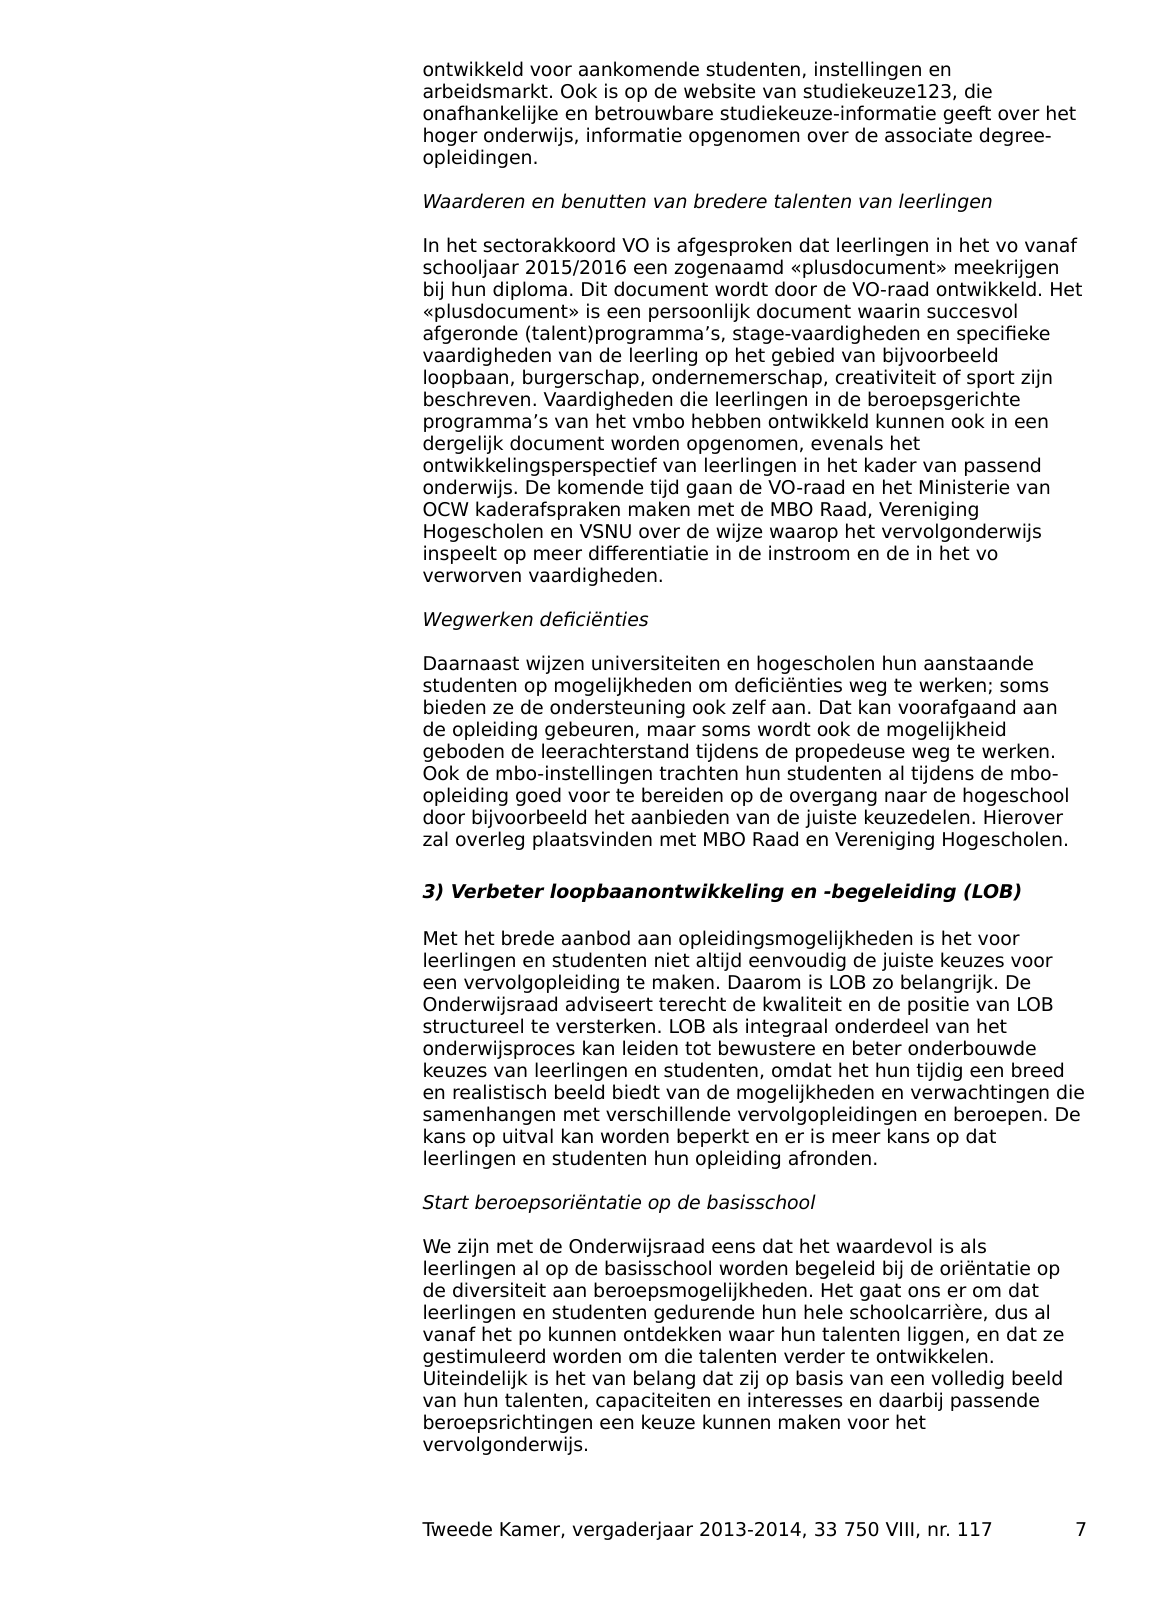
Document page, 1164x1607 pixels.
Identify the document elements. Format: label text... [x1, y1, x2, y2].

subtitle 3) Verbeter loopbaanontwikkeling en -begeleiding (LOB) [422, 881, 1087, 903]
text We zijn met de Onderwijsraad eens dat het waardevol is als leerlingen al op de basisschool worden begeleid bij de oriëntatie op de diversiteit aan beroepsmogelijkheden. Het gaat ons er om dat leerlingen en studenten gedurende hun hele schoolcarrière, dus al vanaf het po kunnen ontdekken waar hun talenten liggen, en dat ze gestimuleerd worden om die talenten verder te ontwikkelen. Uiteindelijk is het van belang dat zij op basis van een volledig beeld van hun talenten, capaciteiten en interesses en daarbij passende beroepsrichtingen een keuze kunnen maken voor het vervolgonderwijs. [422, 1236, 1087, 1456]
text ontwikkeld voor aankomende studenten, instellingen en arbeidsmarkt. Ook is op de website van studiekeuze123, die onafhankelijke en betrouwbare studiekeuze-informatie geeft over het hoger onderwijs, informatie opgenomen over de associate degree-opleidingen. [422, 59, 1087, 169]
subtitle Wegwerken deficiënties [422, 609, 1087, 631]
subtitle Start beroepsoriëntatie op de basisschool [422, 1192, 1087, 1214]
text In het sectorakkoord VO is afgesproken dat leerlingen in het vo vanaf schooljaar 2015/2016 een zogenaamd «plusdocument» meekrijgen bij hun diploma. Dit document wordt door de VO-raad ontwikkeld. Het «plusdocument» is een persoonlijk document waarin succesvol afgeronde (talent)programma’s, stage-vaardigheden en specifieke vaardigheden van de leerling op het gebied van bijvoorbeeld loopbaan, burgerschap, ondernemerschap, creativiteit of sport zijn beschreven. Vaardigheden die leerlingen in de beroepsgerichte programma’s van het vmbo hebben ontwikkeld kunnen ook in een dergelijk document worden opgenomen, evenals het ontwikkelingsperspectief van leerlingen in het kader van passend onderwijs. De komende tijd gaan de VO-raad en het Ministerie van OCW kaderafspraken maken met de MBO Raad, Vereniging Hogescholen en VSNU over de wijze waarop het vervolgonderwijs inspeelt op meer differentiatie in de instroom en de in het vo verworven vaardigheden. [422, 235, 1087, 587]
subtitle Waarderen en benutten van bredere talenten van leerlingen [422, 191, 1087, 213]
text Daarnaast wijzen universiteiten en hogescholen hun aanstaande studenten op mogelijkheden om deficiënties weg te werken; soms bieden ze de ondersteuning ook zelf aan. Dat kan voorafgaand aan de opleiding gebeuren, maar soms wordt ook de mogelijkheid geboden de leerachterstand tijdens de propedeuse weg te werken. Ook de mbo-instellingen trachten hun studenten al tijdens de mbo-opleiding goed voor te bereiden op de overgang naar de hogeschool door bijvoorbeeld het aanbieden van de juiste keuzedelen. Hierover zal overleg plaatsvinden met MBO Raad en Vereniging Hogescholen. [422, 653, 1087, 851]
text Met het brede aanbod aan opleidingsmogelijkheden is het voor leerlingen en studenten niet altijd eenvoudig de juiste keuzes voor een vervolgopleiding te maken. Daarom is LOB zo belangrijk. De Onderwijsraad adviseert terecht de kwaliteit en de positie van LOB structureel te versterken. LOB als integraal onderdeel van het onderwijsproces kan leiden tot bewustere en beter onderbouwde keuzes van leerlingen en studenten, omdat het hun tijdig een breed en realistisch beeld biedt van de mogelijkheden en verwachtingen die samenhangen met verschillende vervolgopleidingen en beroepen. De kans op uitval kan worden beperkt en er is meer kans op dat leerlingen en studenten hun opleiding afronden. [422, 928, 1087, 1170]
